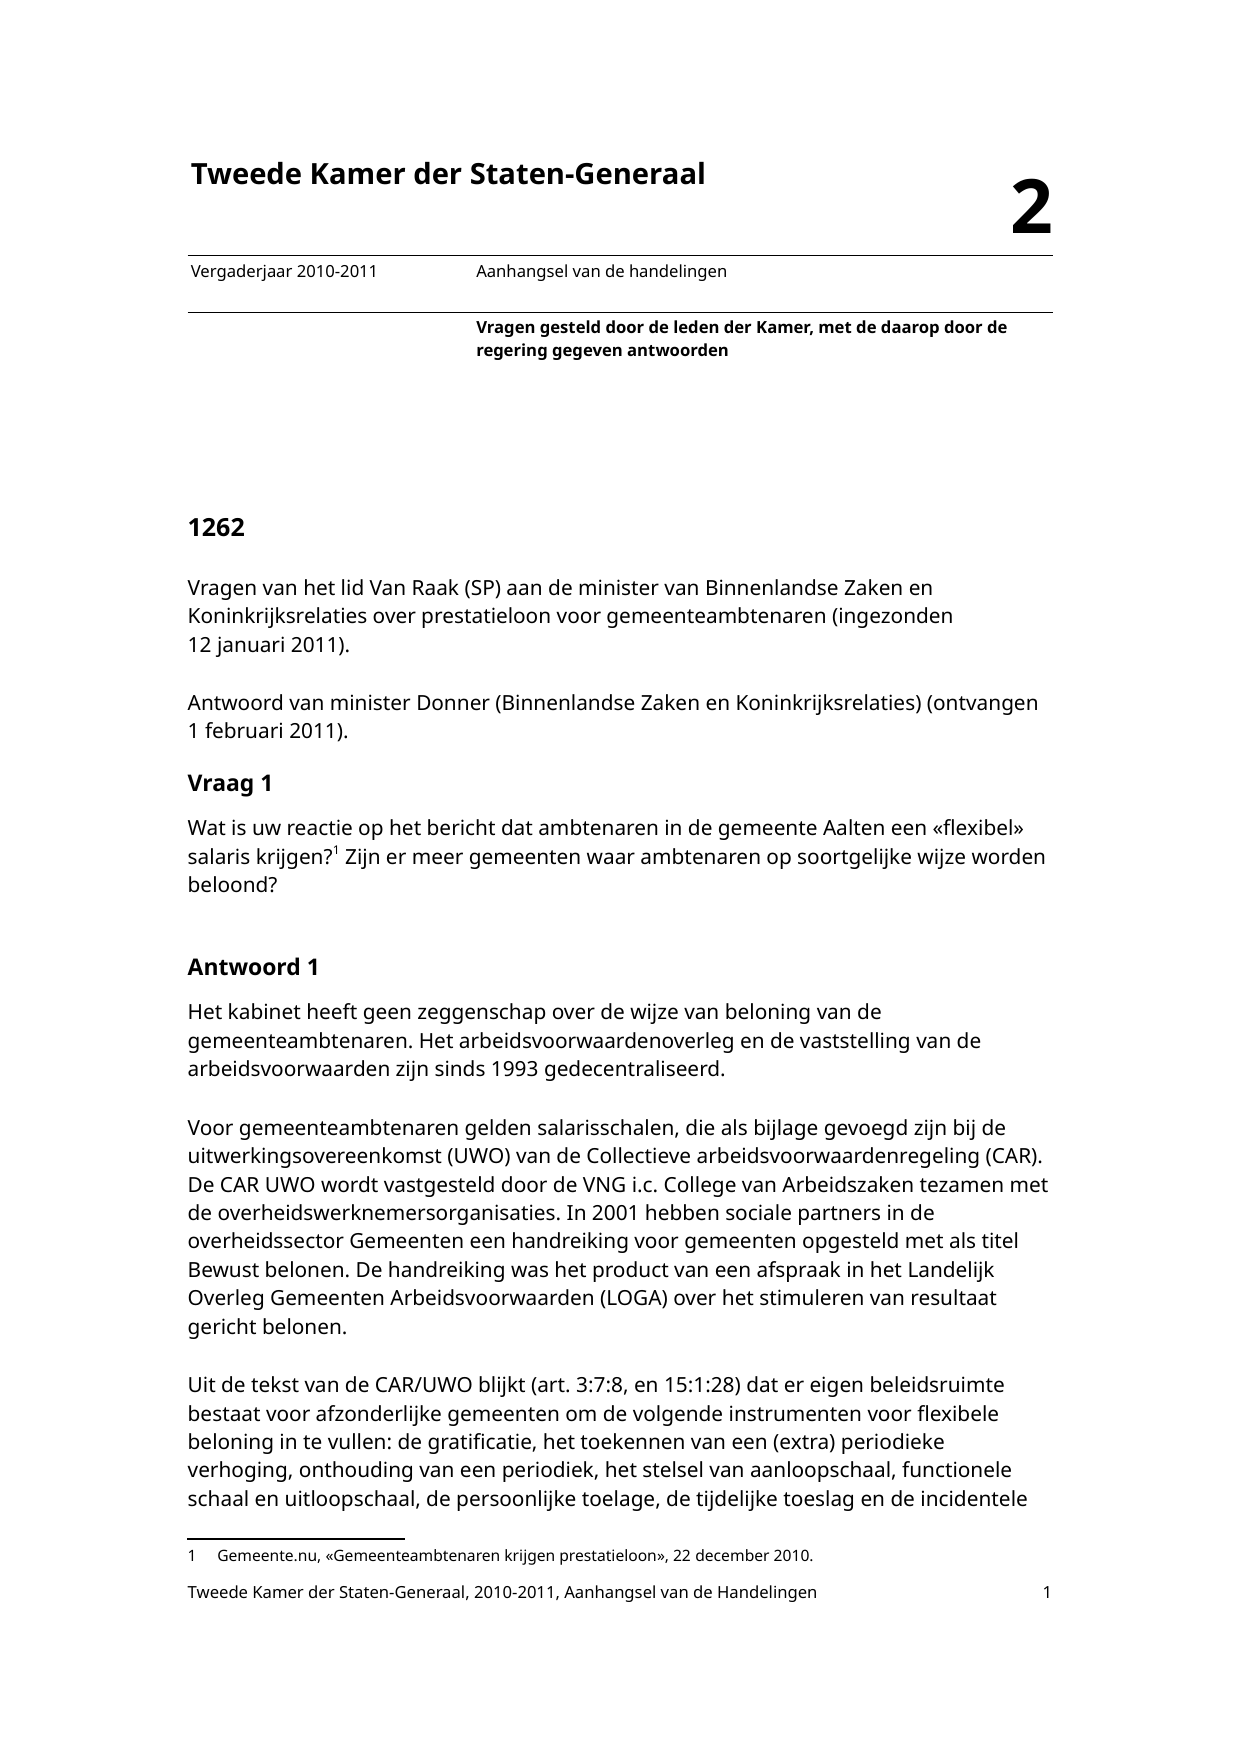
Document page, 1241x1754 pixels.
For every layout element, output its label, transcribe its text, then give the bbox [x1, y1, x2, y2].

text Wat is uw reactie op het bericht dat ambtenaren in de gemeente Aalten een «flexibel» salaris krijgen? Zijn er meer gemeenten waar ambtenaren op soortgelijke wijze worden beloond? [187, 813, 1053, 899]
text Het kabinet heeft geen zeggenschap over de wijze van beloning van de gemeenteambtenaren. Het arbeidsvoorwaardenoverleg en de vaststelling van de arbeidsvoorwaarden zijn sinds 1993 gedecentraliseerd. [187, 997, 1053, 1083]
text Vragen van het lid Van Raak (SP) aan de minister van Binnenlandse Zaken en Koninkrijksrelaties over prestatieloon voor gemeenteambtenaren (ingezonden 12 januari 2011). [187, 573, 1053, 658]
table_header 2 [880, 150, 1053, 255]
table_cell [188, 313, 473, 361]
subtitle Vraag 1 [187, 767, 1053, 798]
subtitle Antwoord 1 [187, 951, 1053, 982]
text Antwoord van minister Donner (Binnenlandse Zaken en Koninkrijksrelaties) (ontvangen 1 februari 2011). [187, 688, 1053, 745]
text Voor gemeenteambtenaren gelden salarisschalen, die als bijlage gevoegd zijn bij de uitwerkingsovereenkomst (UWO) van de Collectieve arbeidsvoorwaardenregeling (CAR). De CAR UWO wordt vastgesteld door de VNG i.c. College van Arbeidszaken tezamen met de overheidswerknemersorganisaties. In 2001 hebben sociale partners in de overheidssector Gemeenten een handreiking voor gemeenten opgesteld met als titel Bewust belonen. De handreiking was het product van een afspraak in het Landelijk Overleg Gemeenten Arbeidsvoorwaarden (LOGA) over het stimuleren van resultaat gericht belonen. [187, 1113, 1053, 1340]
text Uit de tekst van de CAR/UWO blijkt (art. 3:7:8, en 15:1:28) dat er eigen beleidsruimte bestaat voor afzonderlijke gemeenten om de volgende instrumenten voor flexibele beloning in te vullen: de gratificatie, het toekennen van een (extra) periodieke verhoging, onthouding van een periodiek, het stelsel van aanloopschaal, functionele schaal en uitloopschaal, de persoonlijke toelage, de tijdelijke toeslag en de incidentele [187, 1370, 1053, 1512]
table_header Tweede Kamer der Staten-Generaal [188, 150, 879, 255]
text Gemeente.nu, «Gemeenteambtenaren krijgen prestatieloon», 22 december 2010. [187, 1538, 1053, 1566]
text 1262 [187, 509, 1053, 543]
table_cell Vergaderjaar 2010-2011 [188, 256, 473, 312]
table_cell Aanhangsel van de handelingen [473, 256, 1053, 312]
table_cell Vragen gesteld door de leden der Kamer, met de daarop door de regering gegeven antwoorden [473, 313, 1053, 361]
